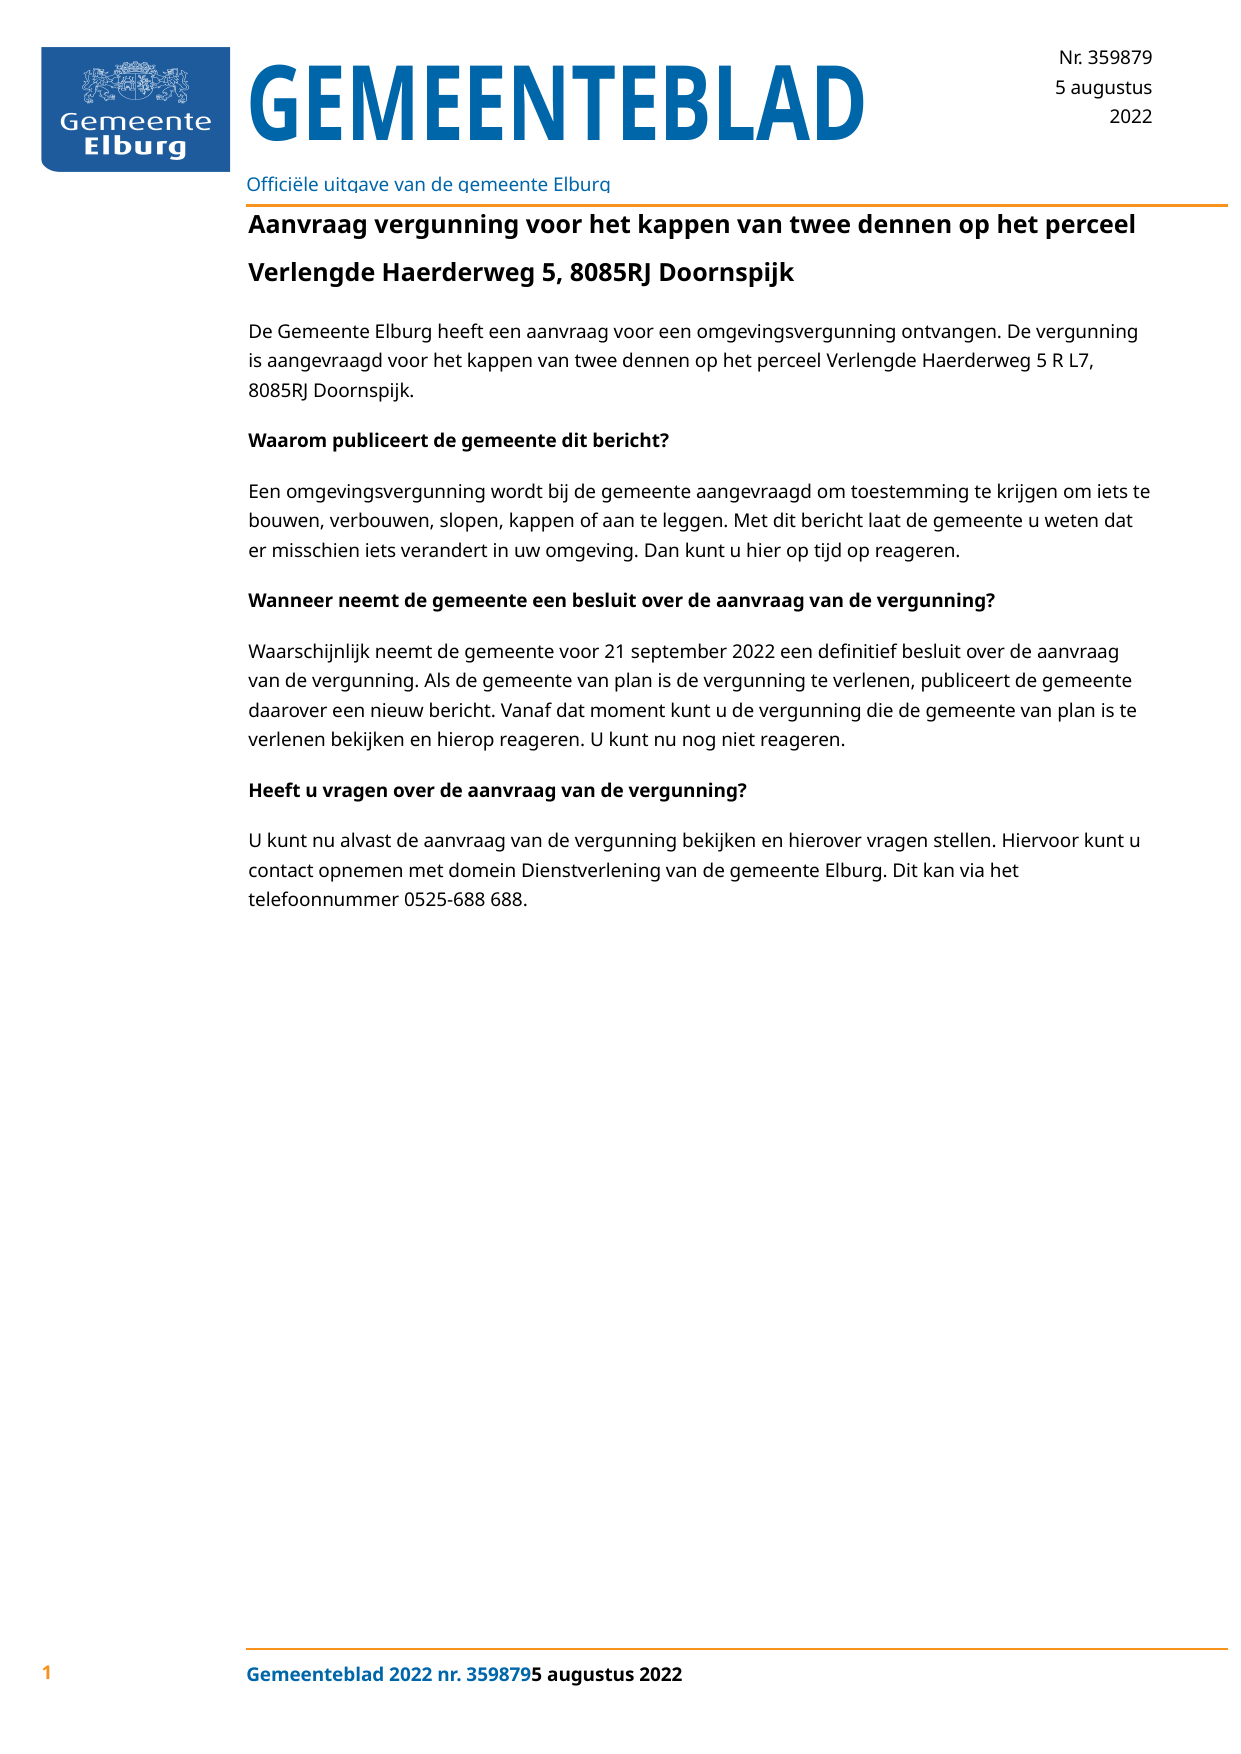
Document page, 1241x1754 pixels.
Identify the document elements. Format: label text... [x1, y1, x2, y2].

picture [41, 47, 231, 172]
text Een omgevingsvergunning wordt bij de gemeente aangevraagd om toestemming te krijgen om iets te bouwen, verbouwen, slopen, kappen of aan te leggen. Met dit bericht laat de gemeente u weten dat er misschien iets verandert in uw omgeving. Dan kunt u hier op tijd op reageren. [248, 478, 1152, 563]
text Heeft u vragen over de aanvraag van de vergunning? [248, 777, 1152, 803]
text Waarom publiceert de gemeente dit bericht? [248, 427, 1152, 453]
text Waarschijnlijk neemt de gemeente voor 21 september 2022 een definitief besluit over de aanvraag van de vergunning. Als de gemeente van plan is de vergunning te verlenen, publiceert de gemeente daarover een nieuw bericht. Vanaf dat moment kunt u de vergunning die de gemeente van plan is te verlenen bekijken en hierop reageren. U kunt nu nog niet reageren. [248, 638, 1152, 752]
text Wanneer neemt de gemeente een besluit over de aanvraag van de vergunning? [248, 587, 1152, 613]
text De Gemeente Elburg heeft een aanvraag voor een omgevingsvergunning ontvangen. De vergunning is aangevraagd voor het kappen van twee dennen op het perceel Verlengde Haerderweg 5 R L7, 8085RJ Doornspijk. [248, 318, 1152, 403]
text U kunt nu alvast de aanvraag van de vergunning bekijken en hierover vragen stellen. Hiervoor kunt u contact opnemen met domein Dienstverlening van de gemeente Elburg. Dit kan via het telefoonnummer 0525-688 688. [248, 827, 1152, 912]
text Aanvraag vergunning voor het kappen van twee dennen op het perceel Verlengde Haerderweg 5, 8085RJ Doornspijk [248, 207, 1152, 288]
